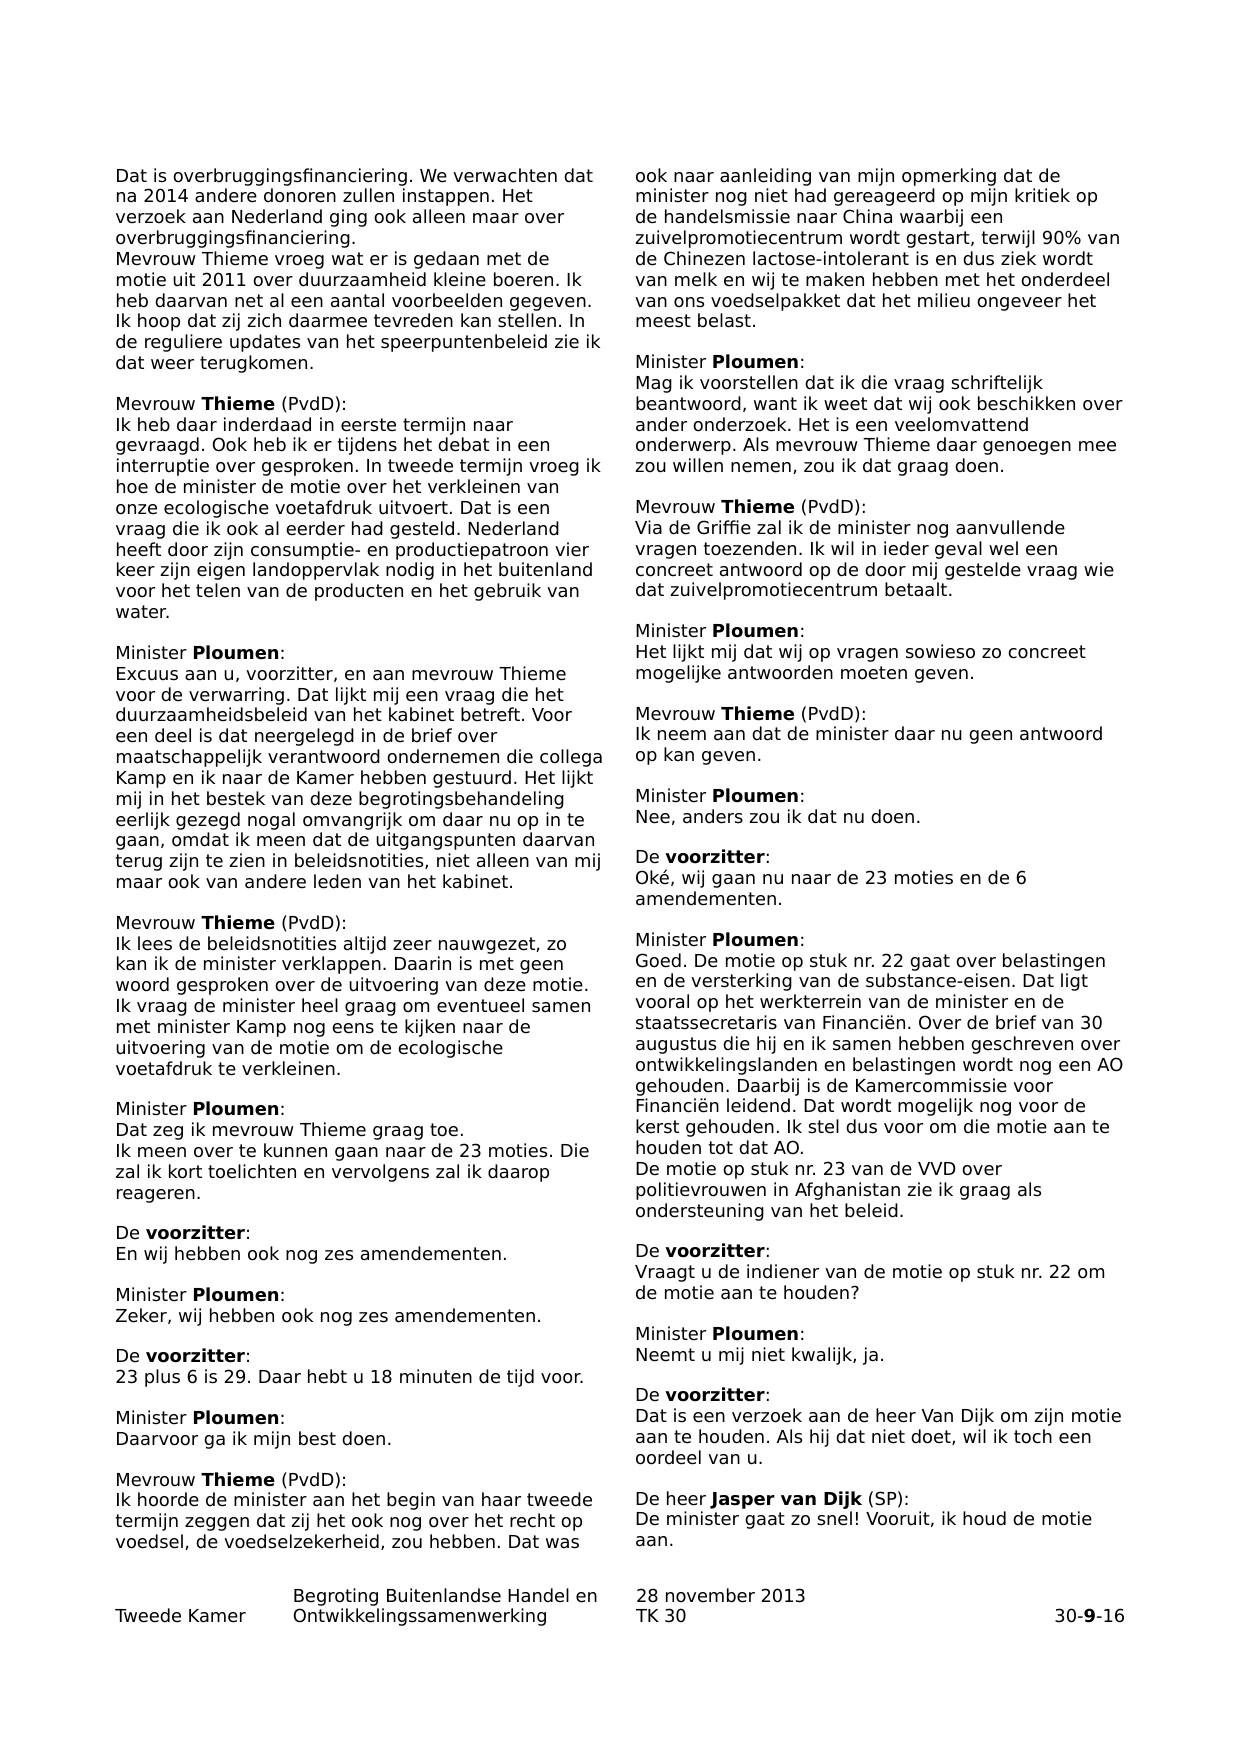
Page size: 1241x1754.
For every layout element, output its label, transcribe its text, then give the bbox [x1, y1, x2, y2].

text Minister Ploumen: [635, 621, 1125, 642]
text Mevrouw Thieme (PvdD): [635, 703, 1125, 724]
text De voorzitter: [635, 1241, 1125, 1262]
text Dat is een verzoek aan de heer Van Dijk om zijn motie aan te houden. Als hij dat niet doet, wil ik toch een oordeel van u. [635, 1406, 1125, 1468]
text De minister gaat zo snel! Vooruit, ik houd de motie aan. [635, 1509, 1125, 1551]
text Excuus aan u, voorzitter, en aan mevrouw Thieme voor de verwarring. Dat lijkt mij een vraag die het duurzaamheidsbeleid van het kabinet betreft. Voor een deel is dat neergelegd in de brief over maatschappelijk verantwoord ondernemen die collega Kamp en ik naar de Kamer hebben gestuurd. Het lijkt mij in het bestek van deze begrotingsbehandeling eerlijk gezegd nogal omvangrijk om daar nu op in te gaan, omdat ik meen dat de uitgangspunten daarvan terug zijn te zien in beleidsnotities, niet alleen van mij maar ook van andere leden van het kabinet. [115, 663, 605, 893]
text De voorzitter: [635, 1385, 1125, 1406]
text Vraagt u de indiener van de motie op stuk nr. 22 om de motie aan te houden? [635, 1262, 1125, 1304]
text Dat zeg ik mevrouw Thieme graag toe. [115, 1120, 605, 1141]
text De heer Jasper van Dijk (SP): [635, 1488, 1125, 1509]
text De motie op stuk nr. 23 van de VVD over politievrouwen in Afghanistan zie ik graag als ondersteuning van het beleid. [635, 1159, 1125, 1221]
text Mevrouw Thieme (PvdD): [115, 1469, 605, 1490]
text Oké, wij gaan nu naar de 23 moties en de 6 amendementen. [635, 868, 1125, 910]
text Ik heb daar inderdaad in eerste termijn naar gevraagd. Ook heb ik er tijdens het debat in een interruptie over gesproken. In tweede termijn vroeg ik hoe de minister de motie over het verkleinen van onze ecologische voetafdruk uitvoert. Dat is een vraag die ik ook al eerder had gesteld. Nederland heeft door zijn consumptie- en productiepatroon vier keer zijn eigen landoppervlak nodig in het buitenland voor het telen van de producten en het gebruik van water. [115, 414, 605, 623]
text Mevrouw Thieme (PvdD): [635, 497, 1125, 518]
text Ik neem aan dat de minister daar nu geen antwoord op kan geven. [635, 724, 1125, 766]
text De voorzitter: [115, 1346, 605, 1367]
text Nee, anders zou ik dat nu doen. [635, 806, 1125, 827]
text ook naar aanleiding van mijn opmerking dat de minister nog niet had gereageerd op mijn kritiek op de handelsmissie naar China waarbij een zuivelpromotiecentrum wordt gestart, terwijl 90% van de Chinezen lactose-intolerant is en dus ziek wordt van melk en wij te maken hebben met het onderdeel van ons voedselpakket dat het milieu ongeveer het meest belast. [635, 165, 1125, 332]
text 23 plus 6 is 29. Daar hebt u 18 minuten de tijd voor. [115, 1367, 605, 1388]
text Minister Ploumen: [635, 1324, 1125, 1344]
text Ik meen over te kunnen gaan naar de 23 moties. Die zal ik kort toelichten en vervolgens zal ik daarop reageren. [115, 1141, 605, 1203]
text Via de Griffie zal ik de minister nog aanvullende vragen toezenden. Ik wil in ieder geval wel een concreet antwoord op de door mij gestelde vraag wie dat zuivelpromotiecentrum betaalt. [635, 518, 1125, 601]
text Mevrouw Thieme (PvdD): [115, 913, 605, 933]
text Minister Ploumen: [115, 1408, 605, 1429]
text Mevrouw Thieme vroeg wat er is gedaan met de motie uit 2011 over duurzaamheid kleine boeren. Ik heb daarvan net al een aantal voorbeelden gegeven. Ik hoop dat zij zich daarmee tevreden kan stellen. In de reguliere updates van het speerpuntenbeleid zie ik dat weer terugkomen. [115, 249, 605, 374]
text Minister Ploumen: [635, 786, 1125, 806]
text De voorzitter: [115, 1223, 605, 1244]
text Minister Ploumen: [115, 643, 605, 663]
text Dat is overbruggingsfinanciering. We verwachten dat na 2014 andere donoren zullen instappen. Het verzoek aan Nederland ging ook alleen maar over overbruggingsfinanciering. [115, 165, 605, 249]
text Ik hoorde de minister aan het begin van haar tweede termijn zeggen dat zij het ook nog over het recht op voedsel, de voedselzekerheid, zou hebben. Dat was [115, 1490, 605, 1553]
text Minister Ploumen: [635, 930, 1125, 950]
text Neemt u mij niet kwalijk, ja. [635, 1344, 1125, 1365]
text Minister Ploumen: [115, 1099, 605, 1120]
text Het lijkt mij dat wij op vragen sowieso zo concreet mogelijke antwoorden moeten geven. [635, 642, 1125, 683]
text En wij hebben ook nog zes amendementen. [115, 1244, 605, 1265]
text Goed. De motie op stuk nr. 22 gaat over belastingen en de versterking van de substance-eisen. Dat ligt vooral op het werkterrein van de minister en de staatssecretaris van Financiën. Over de brief van 30 augustus die hij en ik samen hebben geschreven over ontwikkelingslanden en belastingen wordt nog een AO gehouden. Daarbij is de Kamercommissie voor Financiën leidend. Dat wordt mogelijk nog voor de kerst gehouden. Ik stel dus voor om die motie aan te houden tot dat AO. [635, 950, 1125, 1159]
text De voorzitter: [635, 847, 1125, 868]
text Mag ik voorstellen dat ik die vraag schriftelijk beantwoord, want ik weet dat wij ook beschikken over ander onderzoek. Het is een veelomvattend onderwerp. Als mevrouw Thieme daar genoegen mee zou willen nemen, zou ik dat graag doen. [635, 373, 1125, 477]
text Minister Ploumen: [635, 352, 1125, 373]
text Zeker, wij hebben ook nog zes amendementen. [115, 1306, 605, 1326]
text Ik lees de beleidsnotities altijd zeer nauwgezet, zo kan ik de minister verklappen. Daarin is met geen woord gesproken over de uitvoering van deze motie. Ik vraag de minister heel graag om eventueel samen met minister Kamp nog eens te kijken naar de uitvoering van de motie om de ecologische voetafdruk te verkleinen. [115, 933, 605, 1079]
text Daarvoor ga ik mijn best doen. [115, 1429, 605, 1449]
text Mevrouw Thieme (PvdD): [115, 394, 605, 414]
text Minister Ploumen: [115, 1285, 605, 1306]
